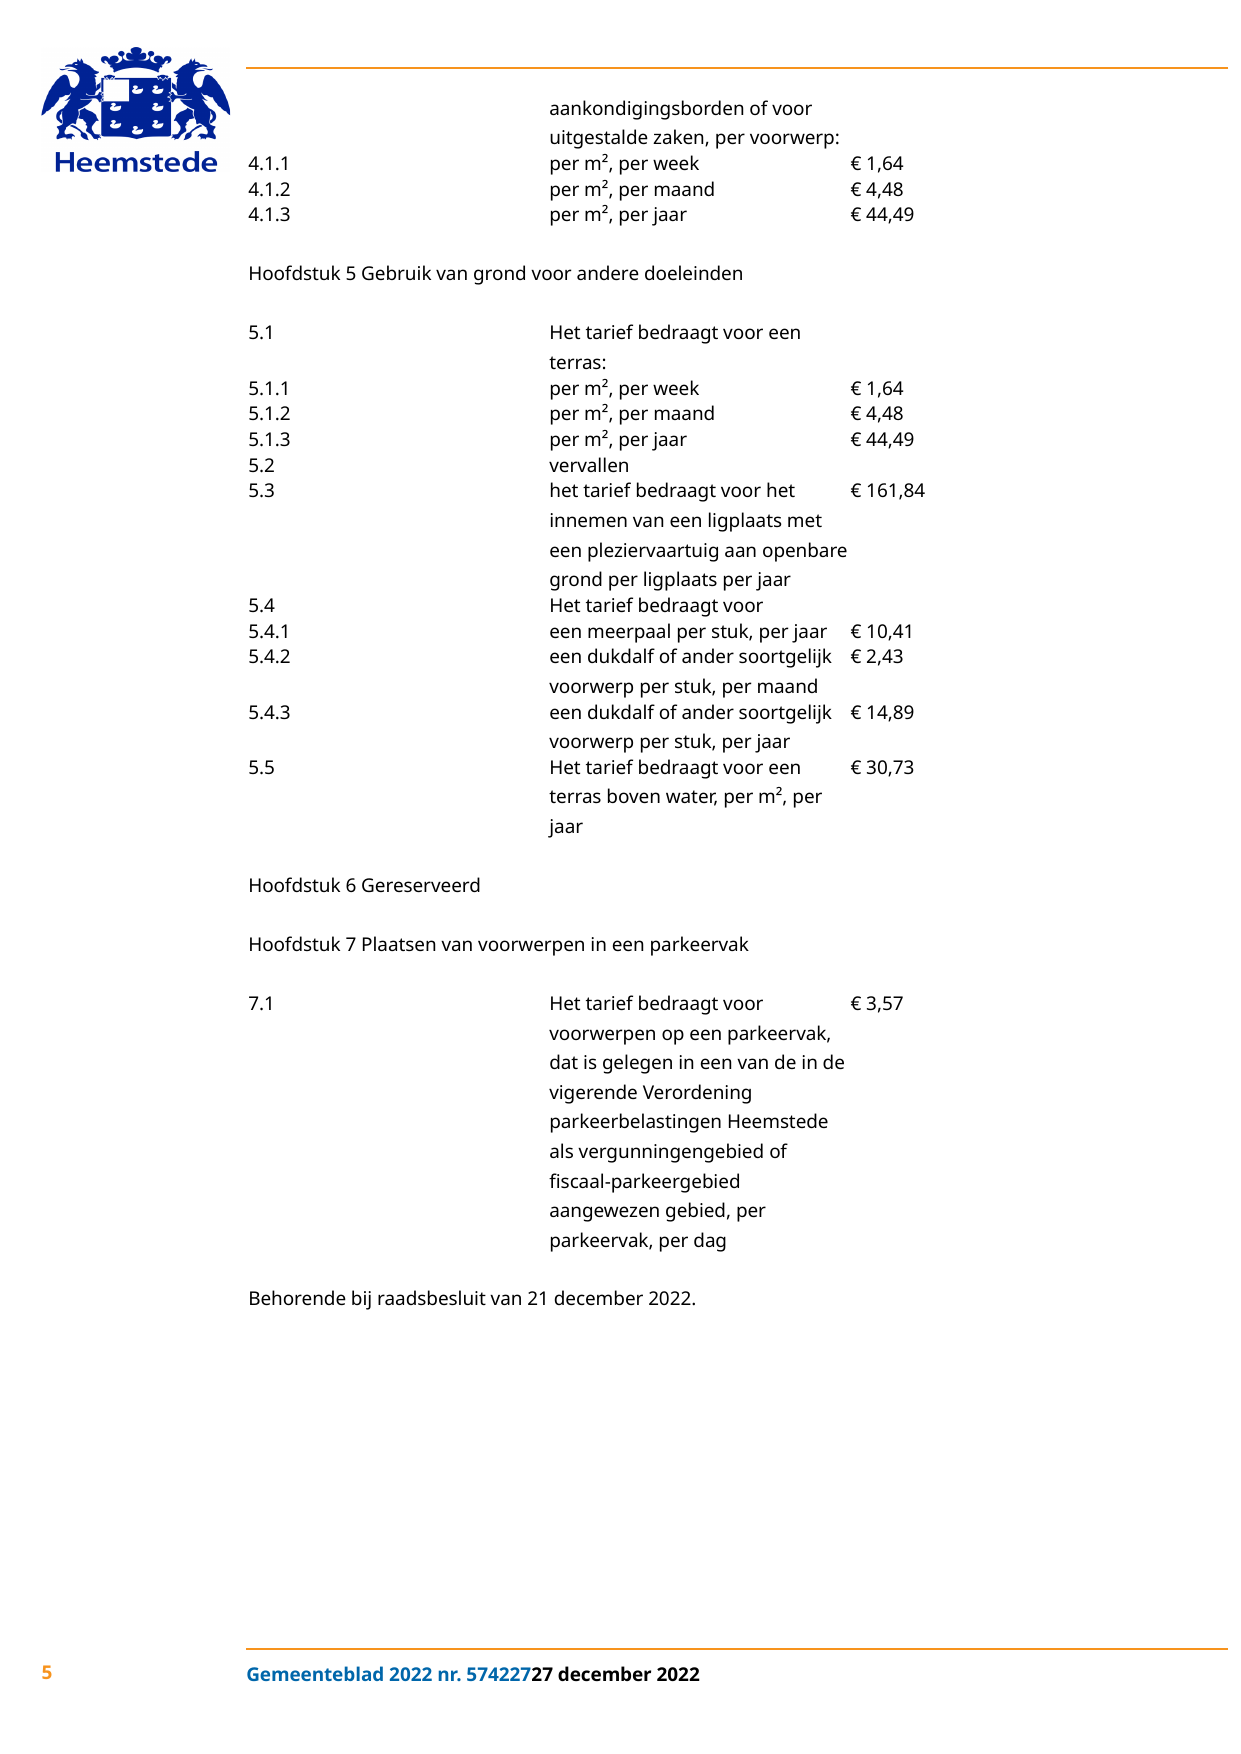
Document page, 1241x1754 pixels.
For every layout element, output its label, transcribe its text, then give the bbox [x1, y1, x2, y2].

table_cell per m², per week [549, 375, 850, 400]
table_header Het tarief bedraagt voor voorwerpen op een parkeervak, dat is gelegen in een van de in de vigerende Verordening parkeerbelastingen Heemstede als vergunningengebied of fiscaal-parkeergebied aangewezen gebied, per parkeervak, per dag [549, 990, 850, 1253]
table_header [248, 95, 549, 150]
table_cell 5.4.3 [248, 699, 549, 754]
table_cell 5.1.2 [248, 400, 549, 426]
table_cell € 30,73 [850, 754, 1152, 839]
text Hoofdstuk 5 Gebruik van grond voor andere doeleinden [248, 260, 1152, 286]
table_header [850, 319, 1152, 375]
table_cell € 4,48 [850, 400, 1152, 426]
table_cell een meerpaal per stuk, per jaar [549, 618, 850, 643]
table_cell 4.1.2 [248, 176, 549, 202]
table_cell € 1,64 [850, 375, 1152, 400]
table_cell 4.1.1 [248, 150, 549, 176]
table_header Het tarief bedraagt voor een terras: [549, 319, 850, 375]
picture [41, 47, 231, 172]
table_cell 5.4.1 [248, 618, 549, 643]
table_header [850, 95, 1152, 150]
table_header € 3,57 [850, 990, 1152, 1253]
table_cell Het tarief bedraagt voor een terras boven water, per m², per jaar [549, 754, 850, 839]
text Hoofdstuk 6 Gereserveerd [248, 872, 1152, 898]
table_cell per m², per jaar [549, 426, 850, 452]
table_cell per m², per jaar [549, 202, 850, 227]
table_cell 5.1.1 [248, 375, 549, 400]
table_cell per m², per maand [549, 400, 850, 426]
table_cell € 1,64 [850, 150, 1152, 176]
table_cell € 4,48 [850, 176, 1152, 202]
table_cell per m², per week [549, 150, 850, 176]
table_cell 5.4 [248, 592, 549, 618]
table_cell Het tarief bedraagt voor [549, 592, 850, 618]
table_header 5.1 [248, 319, 549, 375]
table_cell 5.3 [248, 478, 549, 592]
table_cell € 2,43 [850, 644, 1152, 699]
table_cell € 14,89 [850, 699, 1152, 754]
table_cell € 44,49 [850, 202, 1152, 227]
table_cell 5.2 [248, 452, 549, 478]
text Behorende bij raadsbesluit van 21 december 2022. [248, 1286, 1152, 1311]
table_cell € 10,41 [850, 618, 1152, 643]
table_cell 5.5 [248, 754, 549, 839]
table_cell het tarief bedraagt voor het innemen van een ligplaats met een pleziervaartuig aan openbare grond per ligplaats per jaar [549, 478, 850, 592]
table_cell [850, 592, 1152, 618]
table_cell 5.1.3 [248, 426, 549, 452]
table_cell een dukdalf of ander soortgelijk voorwerp per stuk, per maand [549, 644, 850, 699]
table_cell per m², per maand [549, 176, 850, 202]
table_header 7.1 [248, 990, 549, 1253]
table_cell vervallen [549, 452, 850, 478]
text Hoofdstuk 7 Plaatsen van voorwerpen in een parkeervak [248, 931, 1152, 957]
table_cell een dukdalf of ander soortgelijk voorwerp per stuk, per jaar [549, 699, 850, 754]
table_cell 4.1.3 [248, 202, 549, 227]
table_cell € 161,84 [850, 478, 1152, 592]
table_cell € 44,49 [850, 426, 1152, 452]
table_cell 5.4.2 [248, 644, 549, 699]
table_cell [850, 452, 1152, 478]
table_header aankondigingsborden of voor uitgestalde zaken, per voorwerp: [549, 95, 850, 150]
